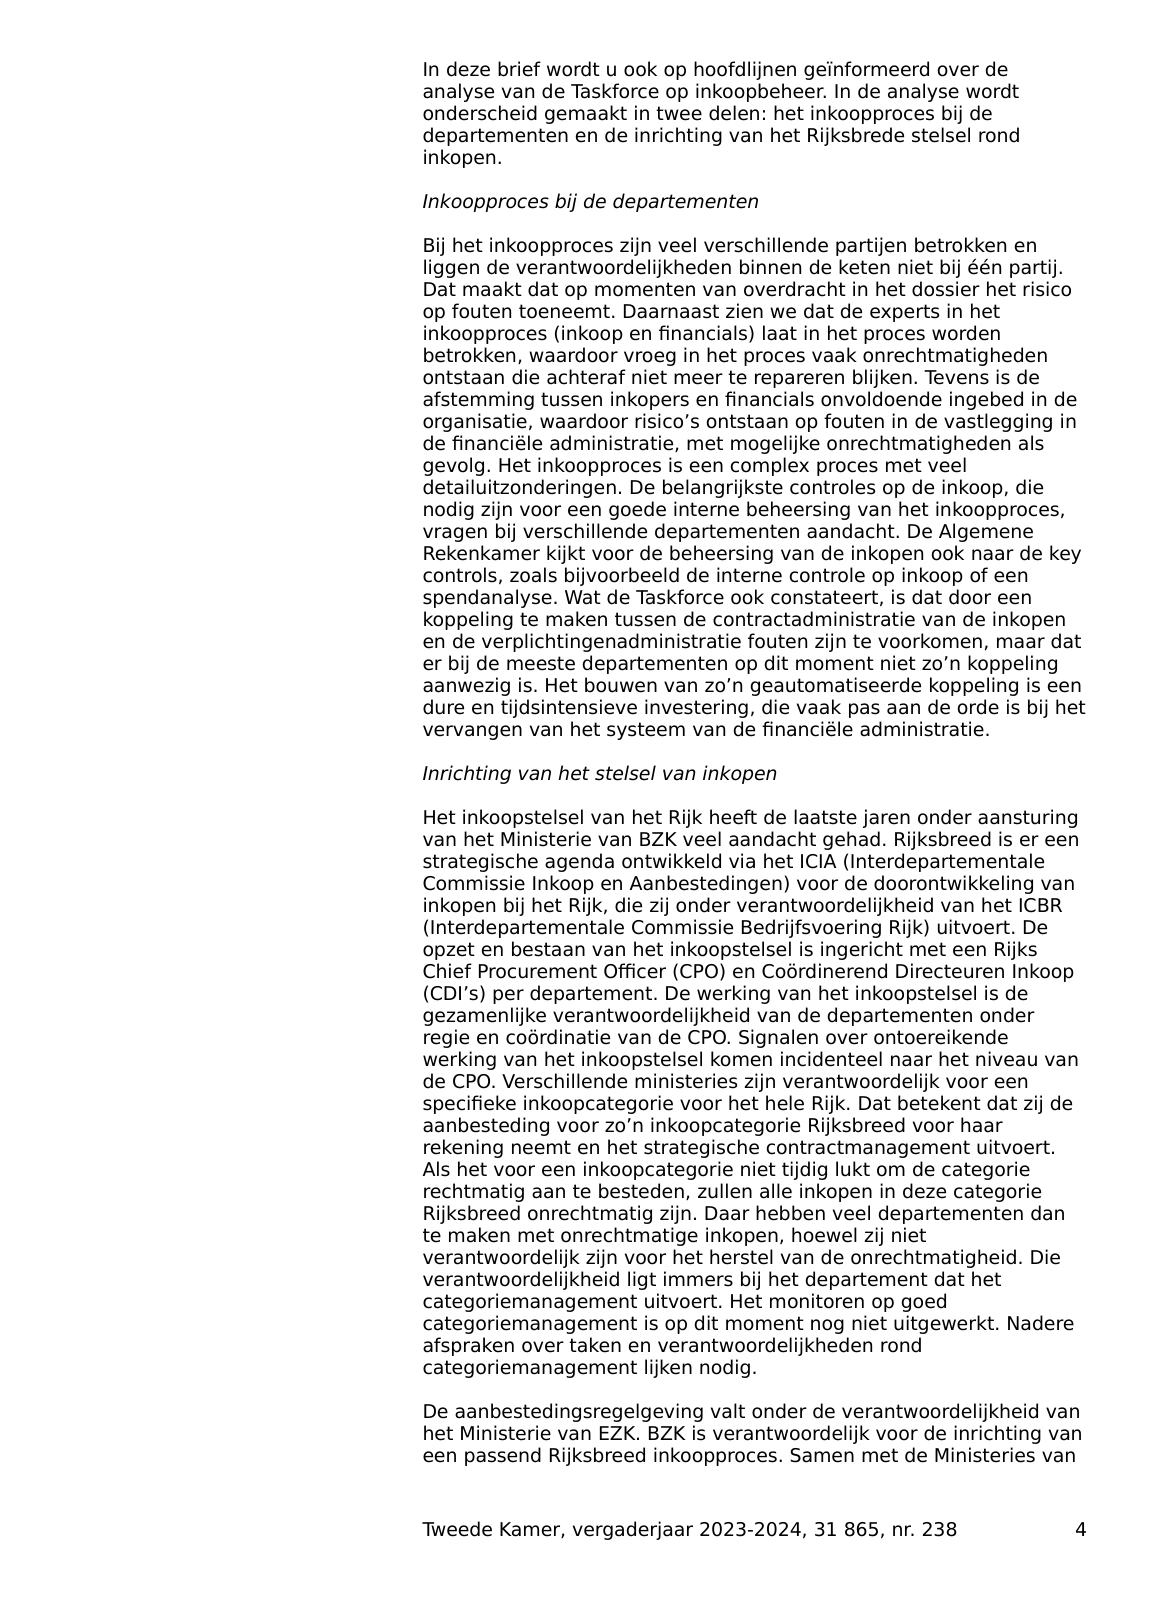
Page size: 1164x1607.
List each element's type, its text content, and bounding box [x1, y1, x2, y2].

text De aanbestedingsregelgeving valt onder de verantwoordelijkheid van het Ministerie van EZK. BZK is verantwoordelijk voor de inrichting van een passend Rijksbreed inkoopproces. Samen met de Ministeries van [422, 1401, 1087, 1467]
subtitle Inrichting van het stelsel van inkopen [422, 763, 1087, 785]
text Bij het inkoopproces zijn veel verschillende partijen betrokken en liggen de verantwoordelijkheden binnen de keten niet bij één partij. Dat maakt dat op momenten van overdracht in het dossier het risico op fouten toeneemt. Daarnaast zien we dat de experts in het inkoopproces (inkoop en financials) laat in het proces worden betrokken, waardoor vroeg in het proces vaak onrechtmatigheden ontstaan die achteraf niet meer te repareren blijken. Tevens is de afstemming tussen inkopers en financials onvoldoende ingebed in de organisatie, waardoor risico’s ontstaan op fouten in de vastlegging in de financiële administratie, met mogelijke onrechtmatigheden als gevolg. Het inkoopproces is een complex proces met veel detailuitzonderingen. De belangrijkste controles op de inkoop, die nodig zijn voor een goede interne beheersing van het inkoopproces, vragen bij verschillende departementen aandacht. De Algemene Rekenkamer kijkt voor de beheersing van de inkopen ook naar de key controls, zoals bijvoorbeeld de interne controle op inkoop of een spendanalyse. Wat de Taskforce ook constateert, is dat door een koppeling te maken tussen de contractadministratie van de inkopen en de verplichtingenadministratie fouten zijn te voorkomen, maar dat er bij de meeste departementen op dit moment niet zo’n koppeling aanwezig is. Het bouwen van zo’n geautomatiseerde koppeling is een dure en tijdsintensieve investering, die vaak pas aan de orde is bij het vervangen van het systeem van de financiële administratie. [422, 235, 1087, 741]
subtitle Inkoopproces bij de departementen [422, 191, 1087, 213]
text In deze brief wordt u ook op hoofdlijnen geïnformeerd over de analyse van de Taskforce op inkoopbeheer. In de analyse wordt onderscheid gemaakt in twee delen: het inkoopproces bij de departementen en de inrichting van het Rijksbrede stelsel rond inkopen. [422, 59, 1087, 169]
text Het inkoopstelsel van het Rijk heeft de laatste jaren onder aansturing van het Ministerie van BZK veel aandacht gehad. Rijksbreed is er een strategische agenda ontwikkeld via het ICIA (Interdepartementale Commissie Inkoop en Aanbestedingen) voor de doorontwikkeling van inkopen bij het Rijk, die zij onder verantwoordelijkheid van het ICBR (Interdepartementale Commissie Bedrijfsvoering Rijk) uitvoert. De opzet en bestaan van het inkoopstelsel is ingericht met een Rijks Chief Procurement Officer (CPO) en Coördinerend Directeuren Inkoop (CDI’s) per departement. De werking van het inkoopstelsel is de gezamenlijke verantwoordelijkheid van de departementen onder regie en coördinatie van de CPO. Signalen over ontoereikende werking van het inkoopstelsel komen incidenteel naar het niveau van de CPO. Verschillende ministeries zijn verantwoordelijk voor een specifieke inkoopcategorie voor het hele Rijk. Dat betekent dat zij de aanbesteding voor zo’n inkoopcategorie Rijksbreed voor haar rekening neemt en het strategische contractmanagement uitvoert. Als het voor een inkoopcategorie niet tijdig lukt om de categorie rechtmatig aan te besteden, zullen alle inkopen in deze categorie Rijksbreed onrechtmatig zijn. Daar hebben veel departementen dan te maken met onrechtmatige inkopen, hoewel zij niet verantwoordelijk zijn voor het herstel van de onrechtmatigheid. Die verantwoordelijkheid ligt immers bij het departement dat het categoriemanagement uitvoert. Het monitoren op goed categoriemanagement is op dit moment nog niet uitgewerkt. Nadere afspraken over taken en verantwoordelijkheden rond categoriemanagement lijken nodig. [422, 807, 1087, 1379]
